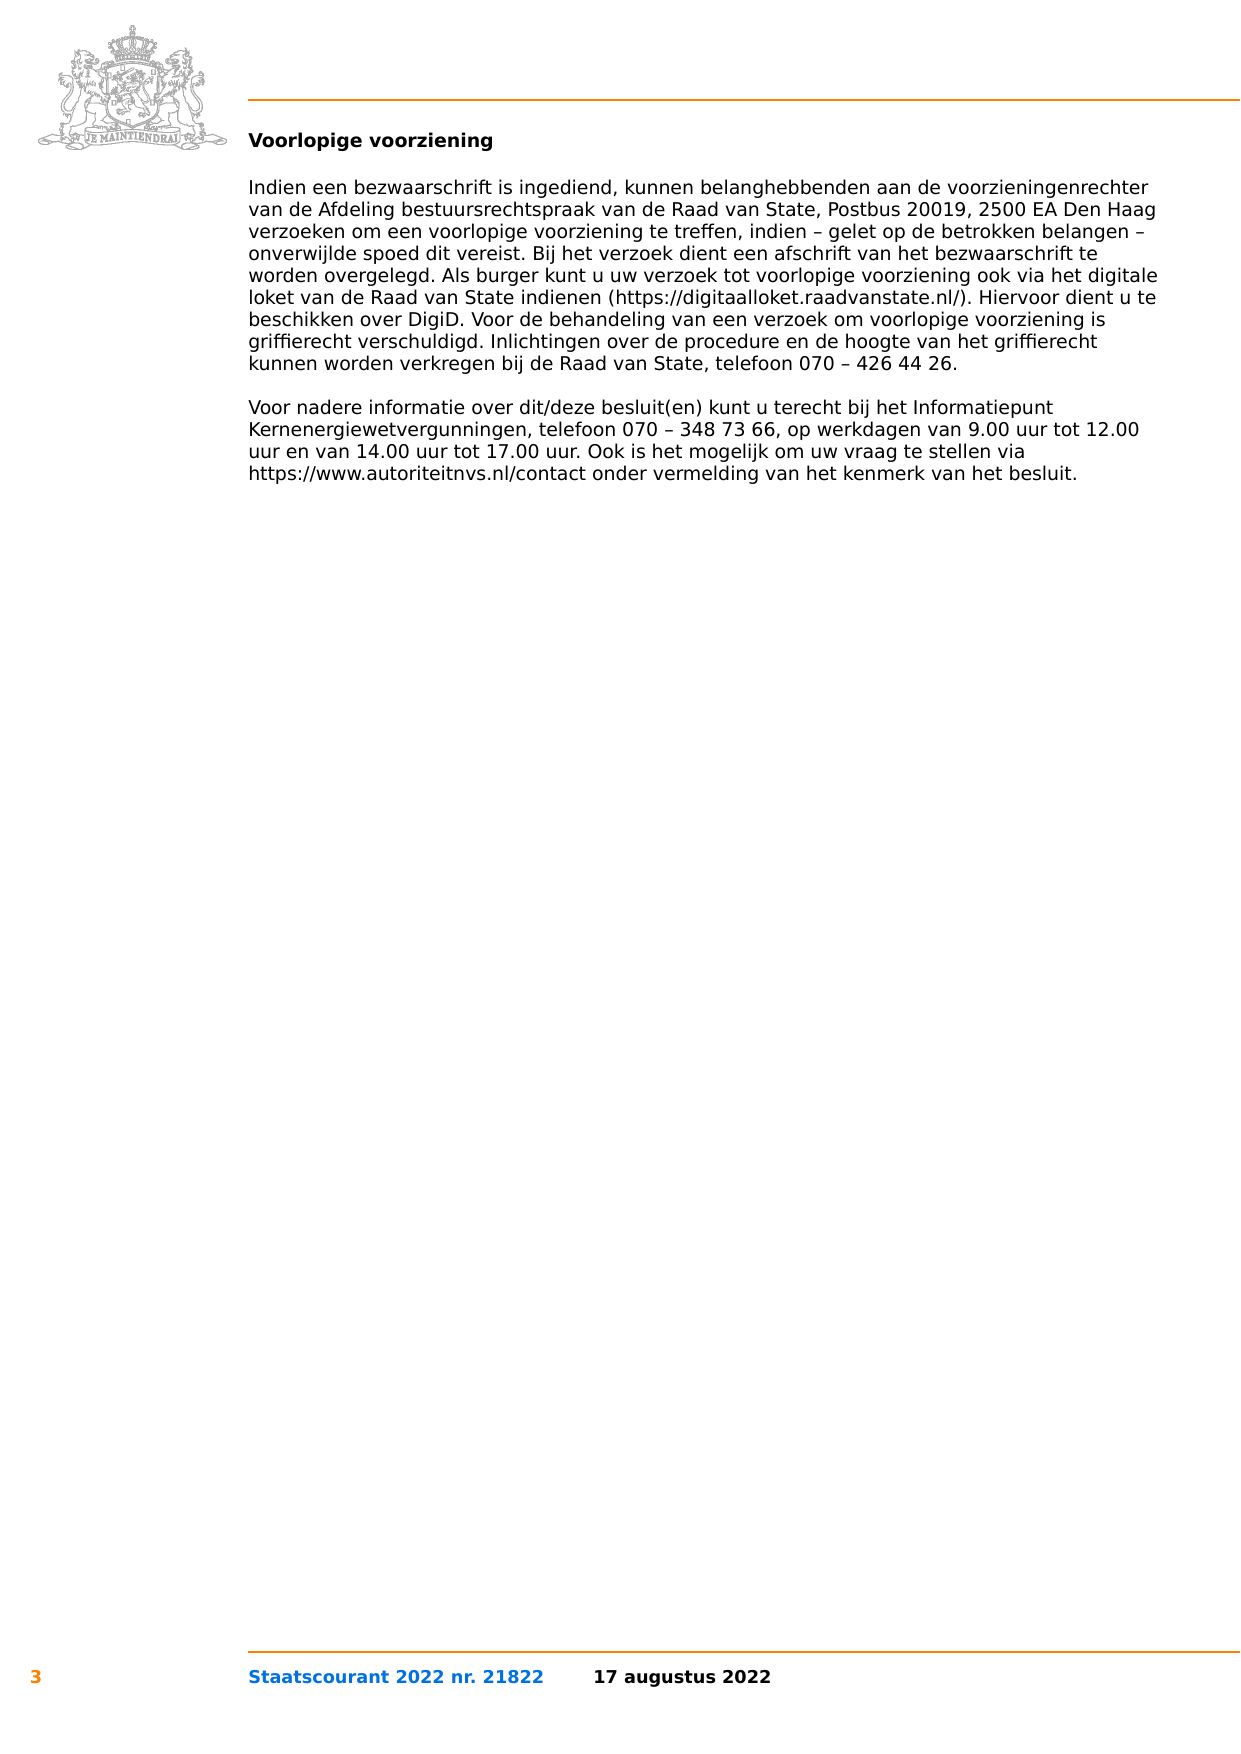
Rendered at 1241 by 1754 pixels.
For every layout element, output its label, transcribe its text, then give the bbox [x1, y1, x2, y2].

text Indien een bezwaarschrift is ingediend, kunnen belanghebbenden aan de voorzieningenrechter van de Afdeling bestuursrechtspraak van de Raad van State, Postbus 20019, 2500 EA Den Haag verzoeken om een voorlopige voorziening te treffen, indien – gelet op de betrokken belangen – onverwijlde spoed dit vereist. Bij het verzoek dient een afschrift van het bezwaarschrift te worden overgelegd. Als burger kunt u uw verzoek tot voorlopige voorziening ook via het digitale loket van de Raad van State indienen (https://digitaalloket.raadvanstate.nl/). Hiervoor dient u te beschikken over DigiD. Voor de behandeling van een verzoek om voorlopige voorziening is griffierecht verschuldigd. Inlichtingen over de procedure en de hoogte van het griffierecht kunnen worden verkregen bij de Raad van State, telefoon 070 – 426 44 26. [248, 177, 1163, 375]
subtitle Voorlopige voorziening [248, 130, 1163, 152]
picture [38, 25, 227, 150]
text Voor nadere informatie over dit/deze besluit(en) kunt u terecht bij het Informatiepunt Kernenergiewetvergunningen, telefoon 070 – 348 73 66, op werkdagen van 9.00 uur tot 12.00 uur en van 14.00 uur tot 17.00 uur. Ook is het mogelijk om uw vraag te stellen via https://www.autoriteitnvs.nl/contact onder vermelding van het kenmerk van het besluit. [248, 397, 1163, 484]
